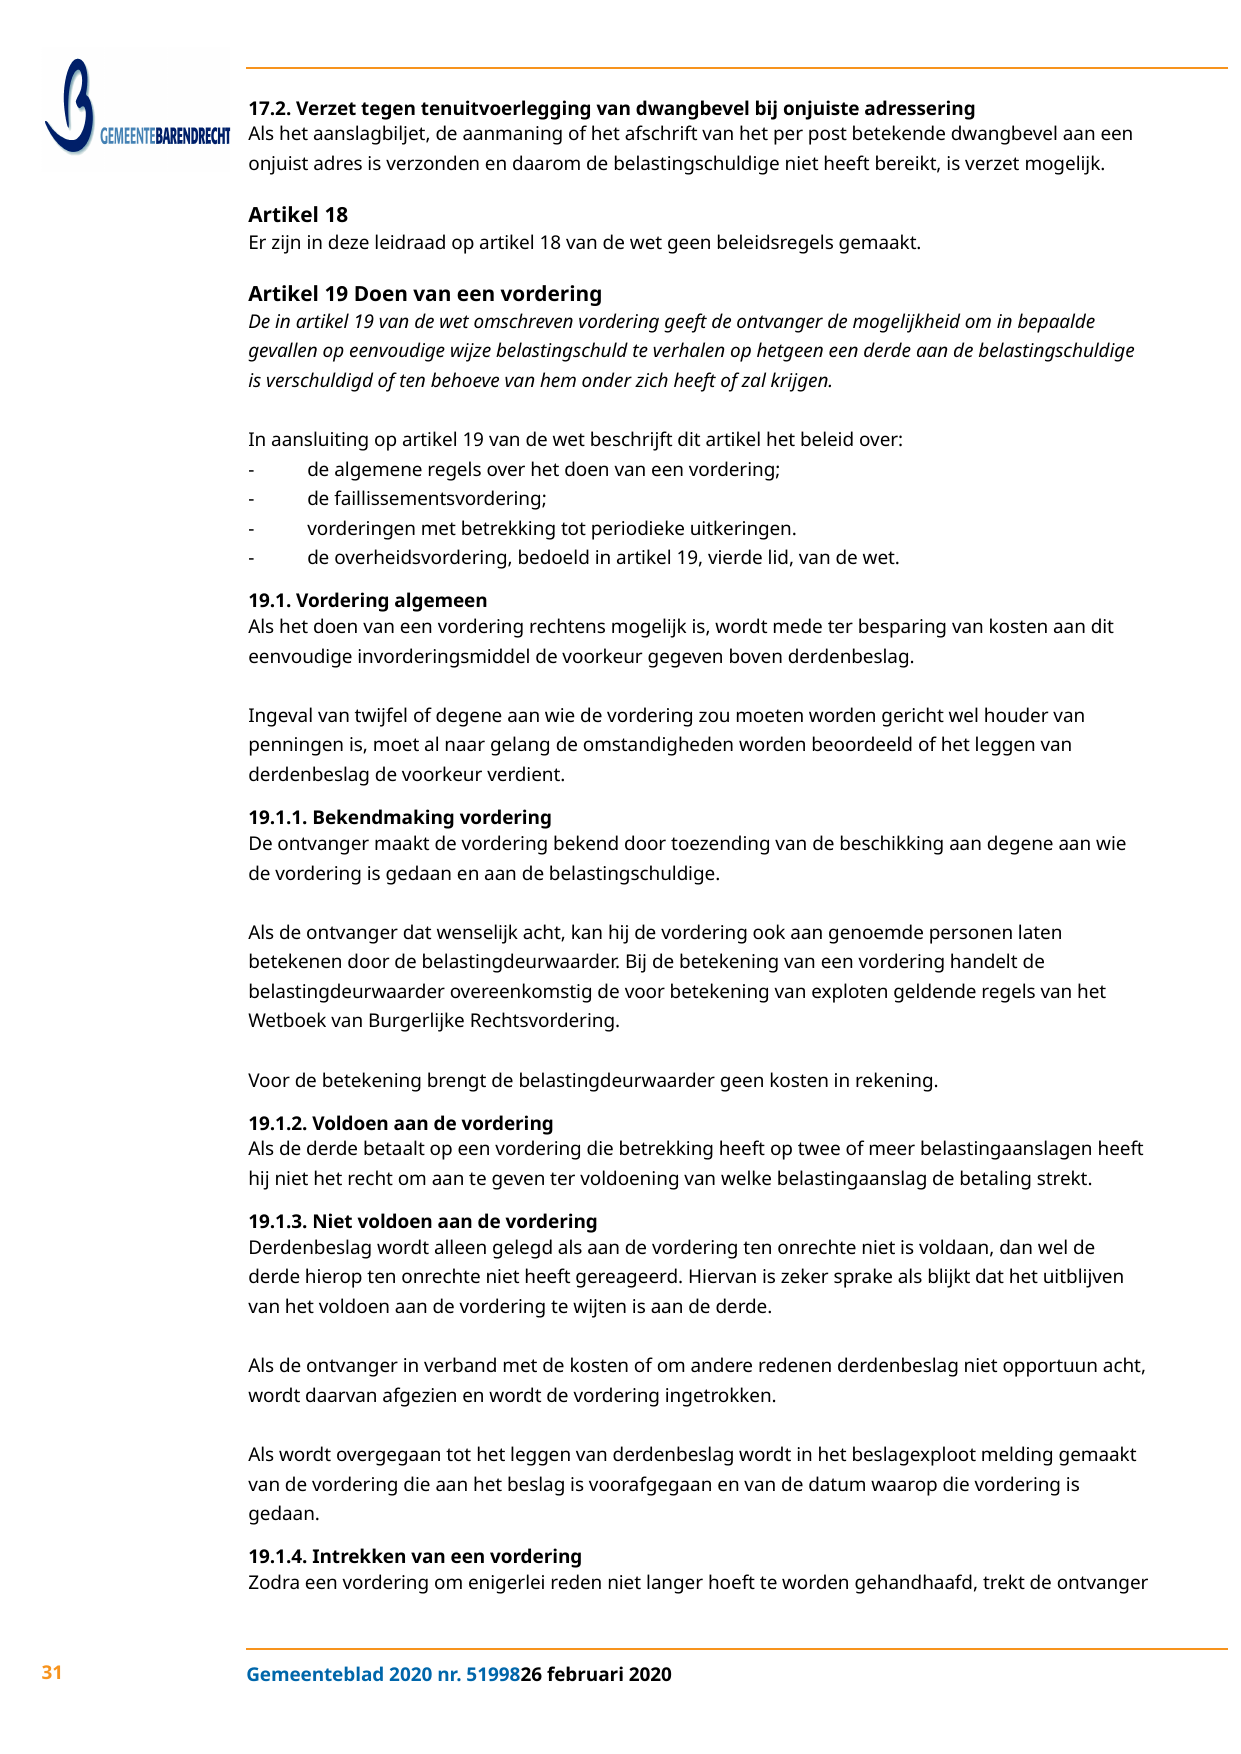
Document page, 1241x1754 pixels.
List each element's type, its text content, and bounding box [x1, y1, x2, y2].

text Derdenbeslag wordt alleen gelegd als aan de vordering ten onrechte niet is voldaan, dan wel de derde hierop ten onrechte niet heeft gereageerd. Hiervan is zeker sprake als blijkt dat het uitblijven van het voldoen aan de vordering te wijten is aan de derde. [248, 1234, 1152, 1319]
text Als het doen van een vordering rechtens mogelijk is, wordt mede ter besparing van kosten aan dit eenvoudige invorderingsmiddel de voorkeur gegeven boven derdenbeslag. [248, 613, 1152, 669]
text De ontvanger maakt de vordering bekend door toezending van de beschikking aan degene aan wie de vordering is gedaan en aan de belastingschuldige. [248, 830, 1152, 885]
text 19.1. Vordering algemeen [248, 588, 1152, 613]
list vorderingen met betrekking tot periodieke uitkeringen. [248, 515, 1152, 541]
text Artikel 19 Doen van een vordering [248, 279, 1152, 308]
text 19.1.1. Bekendmaking vordering [248, 804, 1152, 830]
list de algemene regels over het doen van een vordering; [248, 456, 1152, 481]
text De in artikel 19 van de wet omschreven vordering geeft de ontvanger de mogelijkheid om in bepaalde gevallen op eenvoudige wijze belastingschuld te verhalen op hetgeen een derde aan de belastingschuldige is verschuldigd of ten behoeve van hem onder zich heeft of zal krijgen. [248, 308, 1152, 393]
text 19.1.2. Voldoen aan de vordering [248, 1110, 1152, 1136]
text 17.2. Verzet tegen tenuitvoerlegging van dwangbevel bij onjuiste adressering [248, 95, 1152, 121]
list de faillissementsvordering; [248, 485, 1152, 511]
text In aansluiting op artikel 19 van de wet beschrijft dit artikel het beleid over: [248, 426, 1152, 452]
text Als de derde betaalt op een vordering die betrekking heeft op twee of meer belastingaanslagen heeft hij niet het recht om aan te geven ter voldoening van welke belastingaanslag de betaling strekt. [248, 1136, 1152, 1191]
text Ingeval van twijfel of degene aan wie de vordering zou moeten worden gericht wel houder van penningen is, moet al naar gelang de omstandigheden worden beoordeeld of het leggen van derdenbeslag de voorkeur verdient. [248, 702, 1152, 787]
text Als het aanslagbiljet, de aanmaning of het afschrift van het per post betekende dwangbevel aan een onjuist adres is verzonden en daarom de belastingschuldige niet heeft bereikt, is verzet mogelijk. [248, 121, 1152, 176]
list de overheidsvordering, bedoeld in artikel 19, vierde lid, van de wet. [248, 544, 1152, 570]
text Artikel 18 [248, 201, 1152, 229]
picture [41, 47, 231, 172]
text Voor de betekening brengt de belastingdeurwaarder geen kosten in rekening. [248, 1067, 1152, 1092]
text 19.1.4. Intrekken van een vordering [248, 1543, 1152, 1569]
text 19.1.3. Niet voldoen aan de vordering [248, 1208, 1152, 1234]
text Als de ontvanger dat wenselijk acht, kan hij de vordering ook aan genoemde personen laten betekenen door de belastingdeurwaarder. Bij de betekening van een vordering handelt de belastingdeurwaarder overeenkomstig de voor betekening van exploten geldende regels van het Wetboek van Burgerlijke Rechtsvordering. [248, 919, 1152, 1033]
text Er zijn in deze leidraad op artikel 18 van de wet geen beleidsregels gemaakt. [248, 229, 1152, 255]
text Als wordt overgegaan tot het leggen van derdenbeslag wordt in het beslagexploot melding gemaakt van de vordering die aan het beslag is voorafgegaan en van de datum waarop die vordering is gedaan. [248, 1441, 1152, 1526]
text Zodra een vordering om enigerlei reden niet langer hoeft te worden gehandhaafd, trekt de ontvanger [248, 1569, 1152, 1595]
text Als de ontvanger in verband met de kosten of om andere redenen derdenbeslag niet opportuun acht, wordt daarvan afgezien en wordt de vordering ingetrokken. [248, 1352, 1152, 1408]
